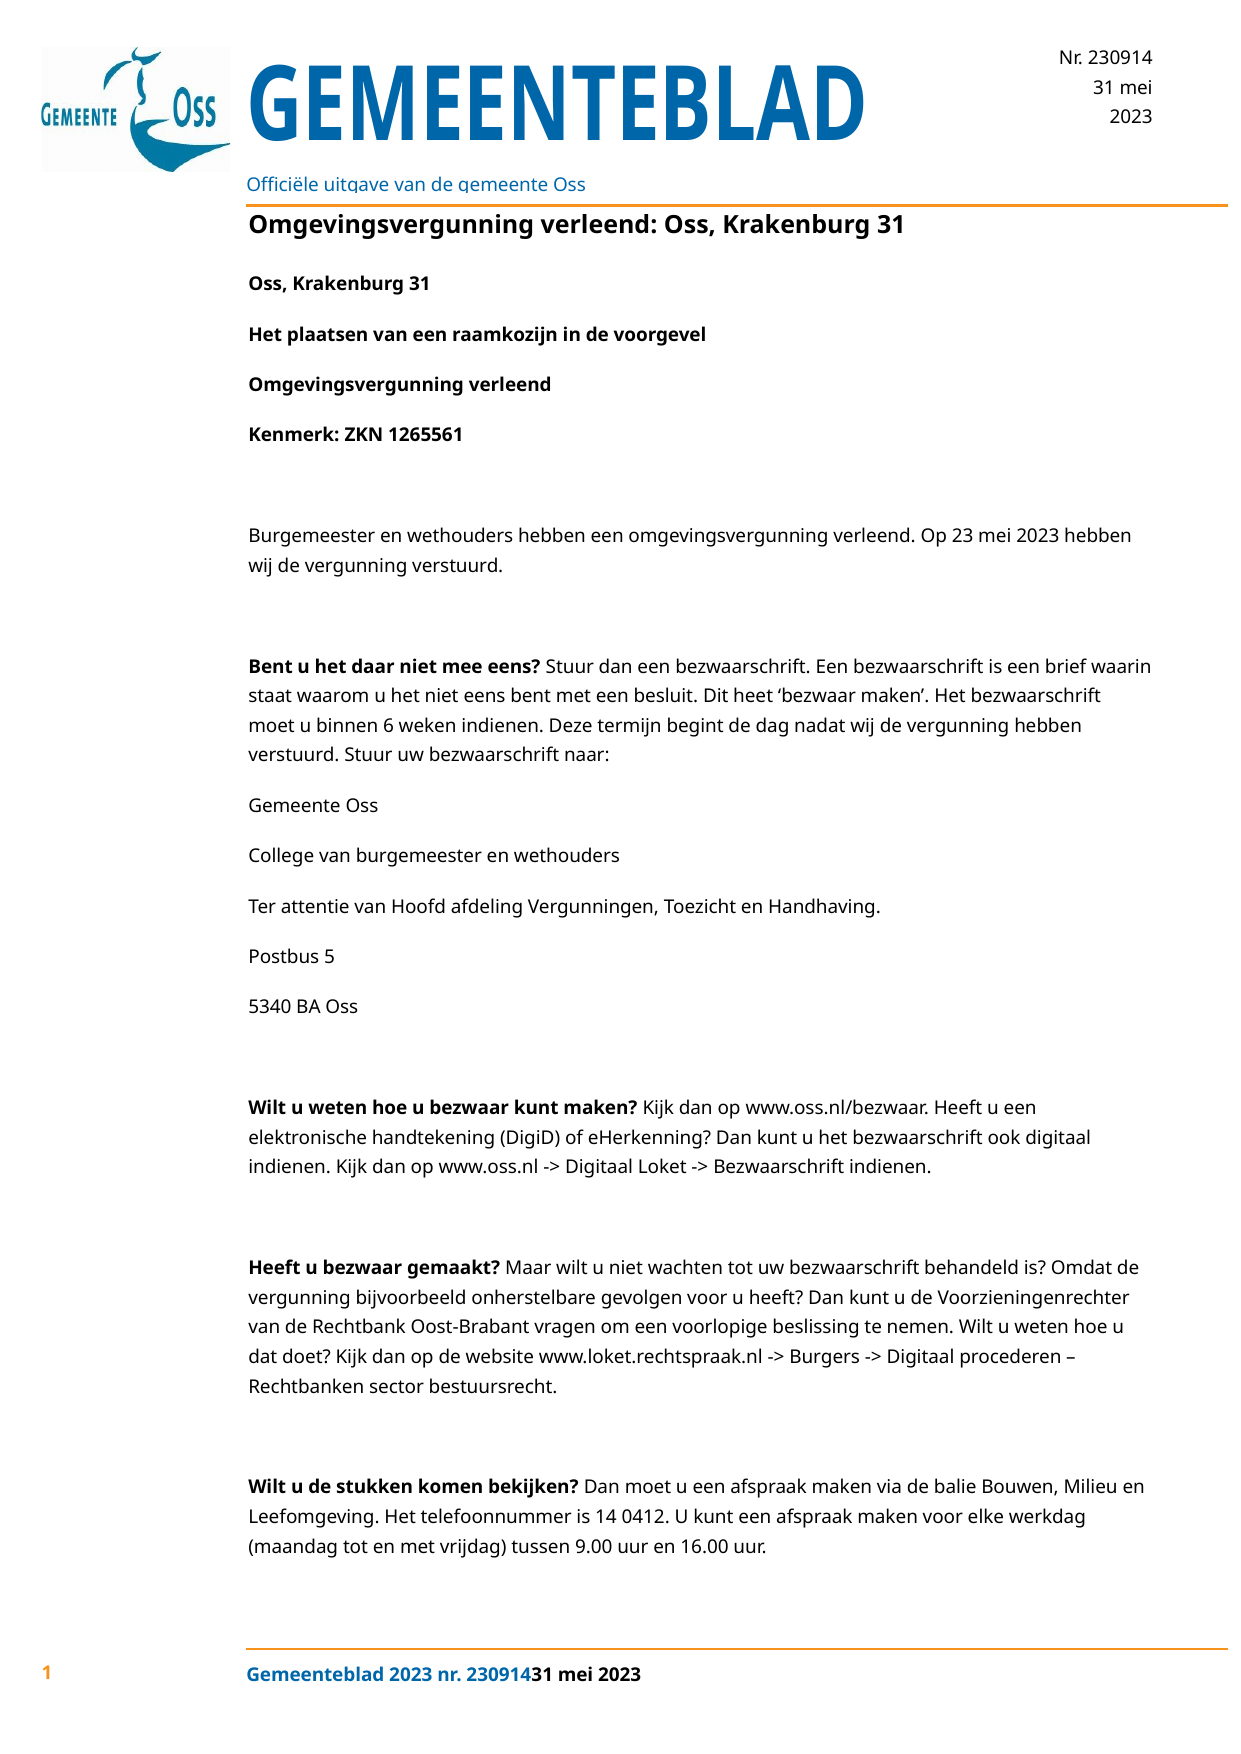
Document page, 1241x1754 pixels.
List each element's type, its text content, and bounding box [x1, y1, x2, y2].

text Omgevingsvergunning verleend [248, 371, 1152, 397]
text College van burgemeester en wethouders [248, 842, 1152, 868]
text Gemeente Oss [248, 792, 1152, 818]
picture [41, 47, 231, 172]
text Bent u het daar niet mee eens? Stuur dan een bezwaarschrift. Een bezwaarschrift is een brief waarin staat waarom u het niet eens bent met een besluit. Dit heet ‘bezwaar maken’. Het bezwaarschrift moet u binnen 6 weken indienen. Deze termijn begint de dag nadat wij de vergunning hebben verstuurd. Stuur uw bezwaarschrift naar: [248, 653, 1152, 767]
text Ter attentie van Hoofd afdeling Vergunningen, Toezicht en Handhaving. [248, 893, 1152, 918]
text Het plaatsen van een raamkozijn in de voorgevel [248, 321, 1152, 346]
text Oss, Krakenburg 31 [248, 270, 1152, 296]
text Kenmerk: ZKN 1265561 [248, 422, 1152, 447]
text Postbus 5 [248, 943, 1152, 969]
text Burgemeester en wethouders hebben een omgevingsvergunning verleend. Op 23 mei 2023 hebben wij de vergunning verstuurd. [248, 522, 1152, 578]
text Heeft u bezwaar gemaakt? Maar wilt u niet wachten tot uw bezwaarschrift behandeld is? Omdat de vergunning bijvoorbeeld onherstelbare gevolgen voor u heeft? Dan kunt u de Voorzieningenrechter van de Rechtbank Oost-Brabant vragen om een voorlopige beslissing te nemen. Wilt u weten hoe u dat doet? Kijk dan op de website www.loket.rechtspraak.nl -> Burgers -> Digitaal procederen – Rechtbanken sector bestuursrecht. [248, 1254, 1152, 1398]
text Wilt u de stukken komen bekijken? Dan moet u een afspraak maken via de balie Bouwen, Milieu en Leefomgeving. Het telefoonnummer is 14 0412. U kunt een afspraak maken voor elke werkdag (maandag tot en met vrijdag) tussen 9.00 uur en 16.00 uur. [248, 1474, 1152, 1558]
text Wilt u weten hoe u bezwaar kunt maken? Kijk dan op www.oss.nl/bezwaar. Heeft u een elektronische handtekening (DigiD) of eHerkenning? Dan kunt u het bezwaarschrift ook digitaal indienen. Kijk dan op www.oss.nl -> Digitaal Loket -> Bezwaarschrift indienen. [248, 1094, 1152, 1179]
text Omgevingsvergunning verleend: Oss, Krakenburg 31 [248, 207, 1152, 241]
text 5340 BA Oss [248, 994, 1152, 1019]
